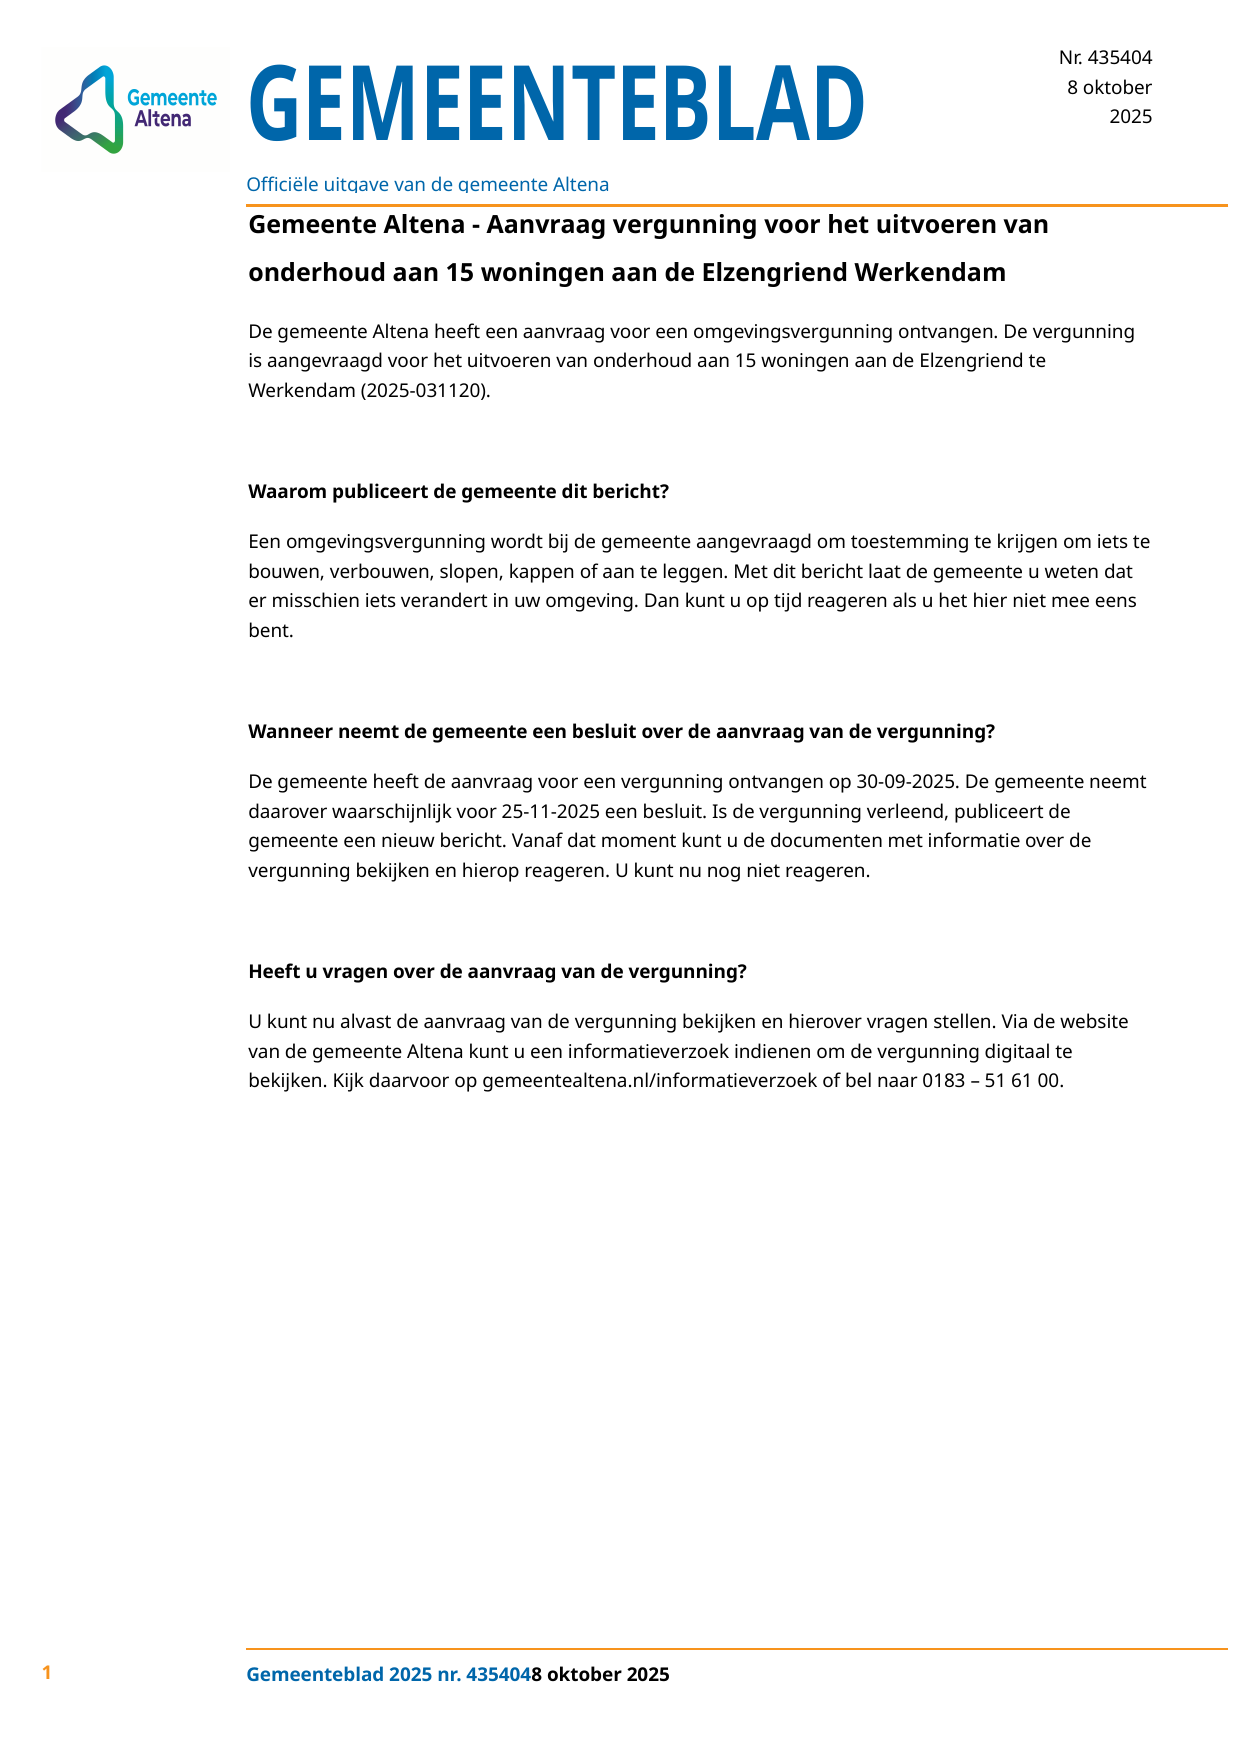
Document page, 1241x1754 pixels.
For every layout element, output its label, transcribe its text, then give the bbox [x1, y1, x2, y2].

text Heeft u vragen over de aanvraag van de vergunning? [248, 958, 1152, 984]
picture [41, 47, 231, 172]
text De gemeente Altena heeft een aanvraag voor een omgevingsvergunning ontvangen. De vergunning is aangevraagd voor het uitvoeren van onderhoud aan 15 woningen aan de Elzengriend te Werkendam (2025-031120). [248, 318, 1152, 403]
text Gemeente Altena - Aanvraag vergunning voor het uitvoeren van onderhoud aan 15 woningen aan de Elzengriend Werkendam [248, 207, 1152, 288]
text Een omgevingsvergunning wordt bij de gemeente aangevraagd om toestemming te krijgen om iets te bouwen, verbouwen, slopen, kappen of aan te leggen. Met dit bericht laat de gemeente u weten dat er misschien iets verandert in uw omgeving. Dan kunt u op tijd reageren als u het hier niet mee eens bent. [248, 528, 1152, 643]
text De gemeente heeft de aanvraag voor een vergunning ontvangen op 30-09-2025. De gemeente neemt daarover waarschijnlijk voor 25-11-2025 een besluit. Is de vergunning verleend, publiceert de gemeente een nieuw bericht. Vanaf dat moment kunt u de documenten met informatie over de vergunning bekijken en hierop reageren. U kunt nu nog niet reageren. [248, 768, 1152, 883]
text Wanneer neemt de gemeente een besluit over de aanvraag van de vergunning? [248, 718, 1152, 744]
text Waarom publiceert de gemeente dit bericht? [248, 478, 1152, 504]
text U kunt nu alvast de aanvraag van de vergunning bekijken en hierover vragen stellen. Via de website van de gemeente Altena kunt u een informatieverzoek indienen om de vergunning digitaal te bekijken. Kijk daarvoor op gemeentealtena.nl/informatieverzoek of bel naar 0183 – 51 61 00. [248, 1008, 1152, 1093]
